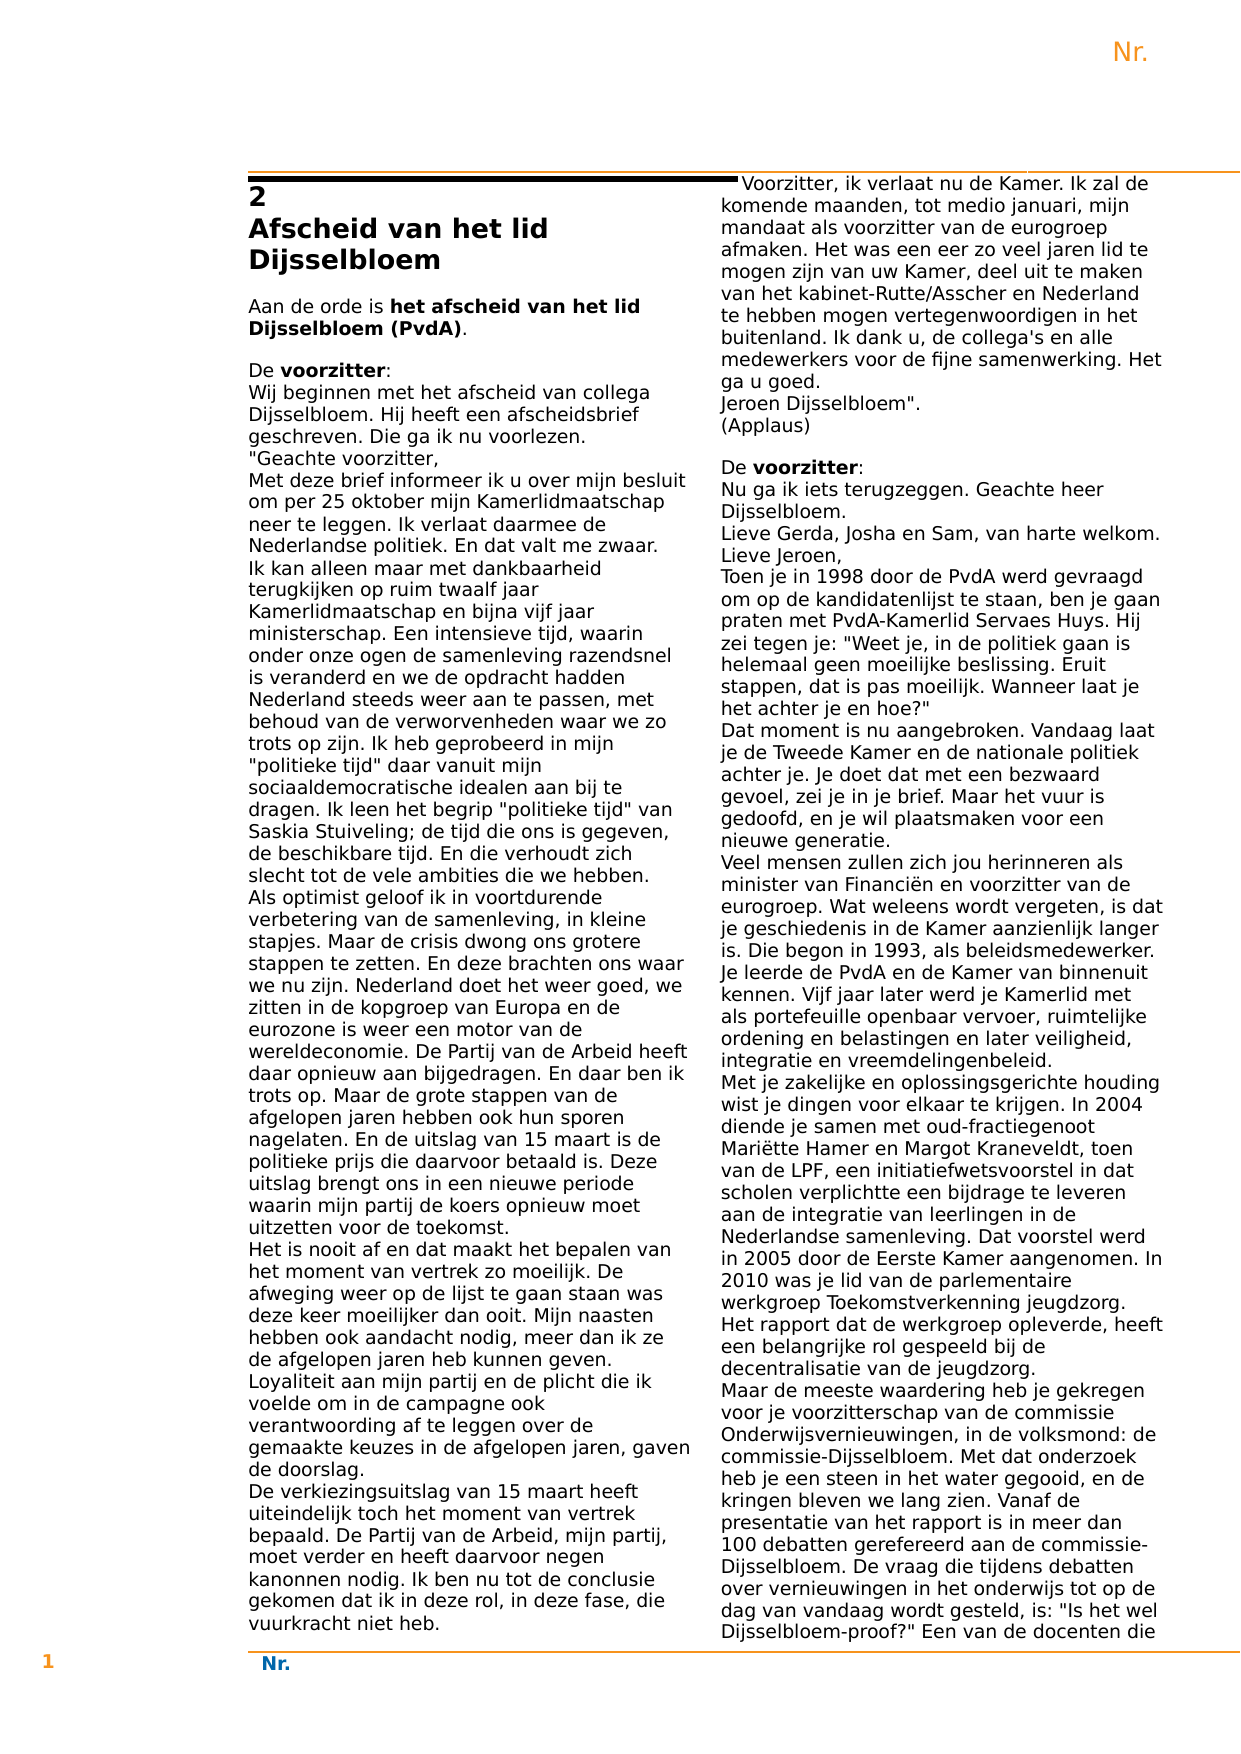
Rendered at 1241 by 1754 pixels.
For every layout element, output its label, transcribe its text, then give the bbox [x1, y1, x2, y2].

text Het is nooit af en dat maakt het bepalen van het moment van vertrek zo moeilijk. De afweging weer op de lijst te gaan staan was deze keer moeilijker dan ooit. Mijn naasten hebben ook aandacht nodig, meer dan ik ze de afgelopen jaren heb kunnen geven. Loyaliteit aan mijn partij en de plicht die ik voelde om in de campagne ook verantwoording af te leggen over de gemaakte keuzes in de afgelopen jaren, gaven de doorslag. [248, 1239, 691, 1481]
text Voorzitter, ik verlaat nu de Kamer. Ik zal de komende maanden, tot medio januari, mijn mandaat als voorzitter van de eurogroep afmaken. Het was een eer zo veel jaren lid te mogen zijn van uw Kamer, deel uit te maken van het kabinet-Rutte/Asscher en Nederland te hebben mogen vertegenwoordigen in het buitenland. Ik dank u, de collega's en alle medewerkers voor de fijne samenwerking. Het ga u goed. [721, 173, 1163, 393]
text De voorzitter: [248, 359, 691, 382]
text Jeroen Dijsselbloem". [721, 393, 1163, 414]
text Nu ga ik iets terugzeggen. Geachte heer Dijsselbloem. [721, 478, 1163, 522]
text Aan de orde is het afscheid van het lid Dijsselbloem (PvdA). [248, 296, 691, 339]
text Ik kan alleen maar met dankbaarheid terugkijken op ruim twaalf jaar Kamerlidmaatschap en bijna vijf jaar ministerschap. Een intensieve tijd, waarin onder onze ogen de samenleving razendsnel is veranderd en we de opdracht hadden Nederland steeds weer aan te passen, met behoud van de verworvenheden waar we zo trots op zijn. Ik heb geprobeerd in mijn "politieke tijd" daar vanuit mijn sociaaldemocratische idealen aan bij te dragen. Ik leen het begrip "politieke tijd" van Saskia Stuiveling; de tijd die ons is gegeven, de beschikbare tijd. En die verhoudt zich slecht tot de vele ambities die we hebben. [248, 557, 691, 887]
text Toen je in 1998 door de PvdA werd gevraagd om op de kandidatenlijst te staan, ben je gaan praten met PvdA-Kamerlid Servaes Huys. Hij zei tegen je: "Weet je, in de politiek gaan is helemaal geen moeilijke beslissing. Eruit stappen, dat is pas moeilijk. Wanneer laat je het achter je en hoe?" [721, 566, 1163, 720]
text Met deze brief informeer ik u over mijn besluit om per 25 oktober mijn Kamerlidmaatschap neer te leggen. Ik verlaat daarmee de Nederlandse politiek. En dat valt me zwaar. [248, 469, 691, 557]
text Lieve Gerda, Josha en Sam, van harte welkom. [721, 522, 1163, 544]
title 2 Afscheid van het lid Dijsselbloem [248, 182, 691, 276]
text De verkiezingsuitslag van 15 maart heeft uiteindelijk toch het moment van vertrek bepaald. De Partij van de Arbeid, mijn partij, moet verder en heeft daarvoor negen kanonnen nodig. Ik ben nu tot de conclusie gekomen dat ik in deze rol, in deze fase, die vuurkracht niet heb. [248, 1481, 691, 1634]
text Dat moment is nu aangebroken. Vandaag laat je de Tweede Kamer en de nationale politiek achter je. Je doet dat met een bezwaard gevoel, zei je in je brief. Maar het vuur is gedoofd, en je wil plaatsmaken voor een nieuwe generatie. [721, 720, 1163, 852]
text Lieve Jeroen, [721, 544, 1163, 566]
text Als optimist geloof ik in voortdurende verbetering van de samenleving, in kleine stapjes. Maar de crisis dwong ons grotere stappen te zetten. En deze brachten ons waar we nu zijn. Nederland doet het weer goed, we zitten in de kopgroep van Europa en de eurozone is weer een motor van de wereldeconomie. De Partij van de Arbeid heeft daar opnieuw aan bijgedragen. En daar ben ik trots op. Maar de grote stappen van de afgelopen jaren hebben ook hun sporen nagelaten. En de uitslag van 15 maart is de politieke prijs die daarvoor betaald is. Deze uitslag brengt ons in een nieuwe periode waarin mijn partij de koers opnieuw moet uitzetten voor de toekomst. [248, 887, 691, 1239]
text Veel mensen zullen zich jou herinneren als minister van Financiën en voorzitter van de eurogroep. Wat weleens wordt vergeten, is dat je geschiedenis in de Kamer aanzienlijk langer is. Die begon in 1993, als beleidsmedewerker. Je leerde de PvdA en de Kamer van binnenuit kennen. Vijf jaar later werd je Kamerlid met als portefeuille openbaar vervoer, ruimtelijke ordening en belastingen en later veiligheid, integratie en vreemdelingenbeleid. [721, 852, 1163, 1072]
text "Geachte voorzitter, [248, 447, 691, 469]
text De voorzitter: [721, 457, 1163, 478]
text Wij beginnen met het afscheid van collega Dijsselbloem. Hij heeft een afscheidsbrief geschreven. Die ga ik nu voorlezen. [248, 382, 691, 447]
text Met je zakelijke en oplossingsgerichte houding wist je dingen voor elkaar te krijgen. In 2004 diende je samen met oud-fractiegenoot Mariëtte Hamer en Margot Kraneveldt, toen van de LPF, een initiatiefwetsvoorstel in dat scholen verplichtte een bijdrage te leveren aan de integratie van leerlingen in de Nederlandse samenleving. Dat voorstel werd in 2005 door de Eerste Kamer aangenomen. In 2010 was je lid van de parlementaire werkgroep Toekomstverkenning jeugdzorg. Het rapport dat de werkgroep opleverde, heeft een belangrijke rol gespeeld bij de decentralisatie van de jeugdzorg. [721, 1072, 1163, 1380]
text (Applaus) [721, 414, 1163, 437]
text Maar de meeste waardering heb je gekregen voor je voorzitterschap van de commissie Onderwijsvernieuwingen, in de volksmond: de commissie-Dijsselbloem. Met dat onderzoek heb je een steen in het water gegooid, en de kringen bleven we lang zien. Vanaf de presentatie van het rapport is in meer dan 100 debatten gerefereerd aan de commissie-Dijsselbloem. De vraag die tijdens debatten over vernieuwingen in het onderwijs tot op de dag van vandaag wordt gesteld, is: "Is het wel Dijsselbloem-proof?" Een van de docenten die [721, 1380, 1163, 1643]
